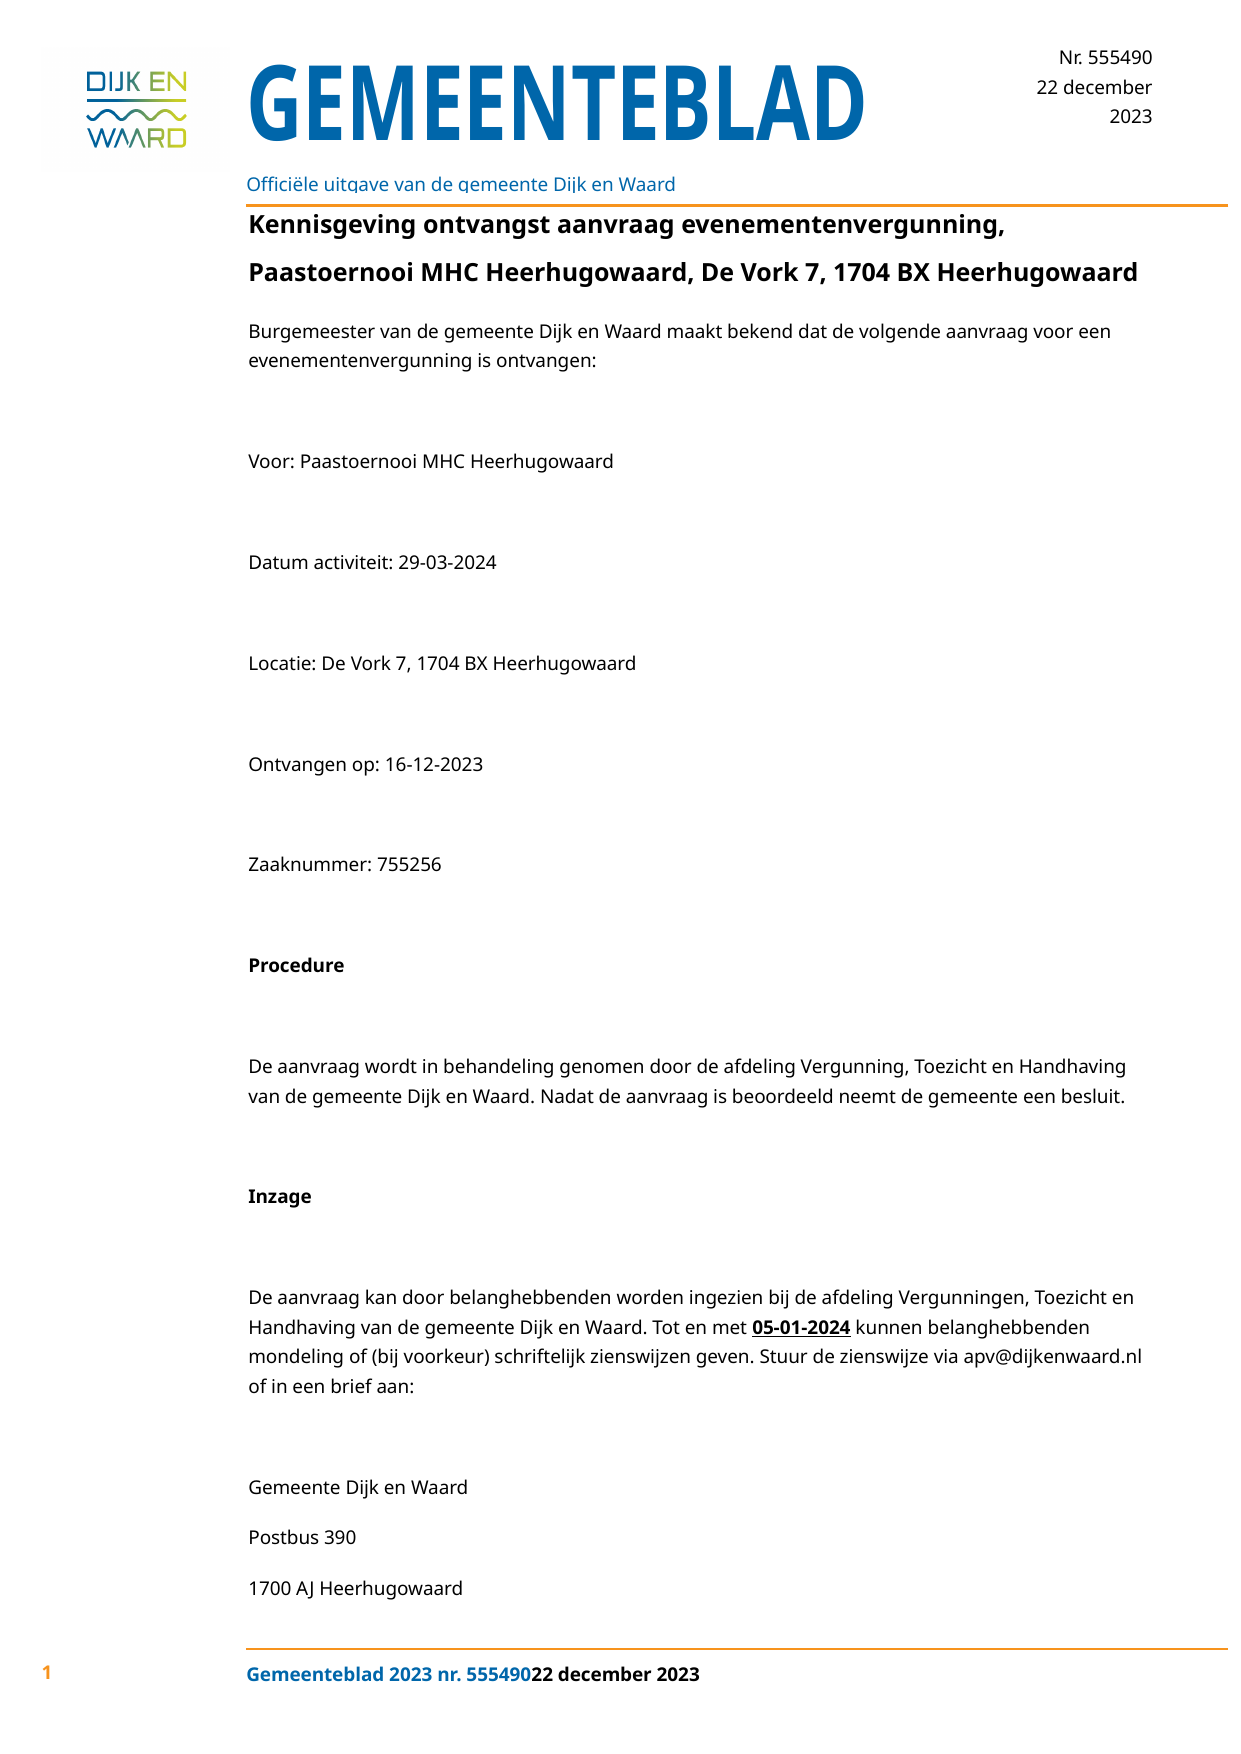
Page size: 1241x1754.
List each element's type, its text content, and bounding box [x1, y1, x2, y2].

text 1700 AJ Heerhugowaard [248, 1575, 1152, 1601]
text Burgemeester van de gemeente Dijk en Waard maakt bekend dat de volgende aanvraag voor een evenementenvergunning is ontvangen: [248, 318, 1152, 373]
text Voor: Paastoernooi MHC Heerhugowaard [248, 448, 1152, 474]
picture [41, 47, 231, 172]
text Zaaknummer: 755256 [248, 852, 1152, 877]
text Kennisgeving ontvangst aanvraag evenementenvergunning, Paastoernooi MHC Heerhugowaard, De Vork 7, 1704 BX Heerhugowaard [248, 207, 1152, 288]
text Datum activiteit: 29-03-2024 [248, 549, 1152, 575]
text De aanvraag wordt in behandeling genomen door de afdeling Vergunning, Toezicht en Handhaving van de gemeente Dijk en Waard. Nadat de aanvraag is beoordeeld neemt de gemeente een besluit. [248, 1053, 1152, 1109]
text Procedure [248, 952, 1152, 978]
text De aanvraag kan door belanghebbenden worden ingezien bij de afdeling Vergunningen, Toezicht en Handhaving van de gemeente Dijk en Waard. Tot en met 05-01-2024 kunnen belanghebbenden mondeling of (bij voorkeur) schriftelijk zienswijzen geven. Stuur de zienswijze via apv@dijkenwaard.nl of in een brief aan: [248, 1284, 1152, 1399]
text Postbus 390 [248, 1524, 1152, 1550]
text Inzage [248, 1184, 1152, 1209]
text Locatie: De Vork 7, 1704 BX Heerhugowaard [248, 650, 1152, 676]
text Gemeente Dijk en Waard [248, 1474, 1152, 1500]
text Ontvangen op: 16-12-2023 [248, 751, 1152, 777]
